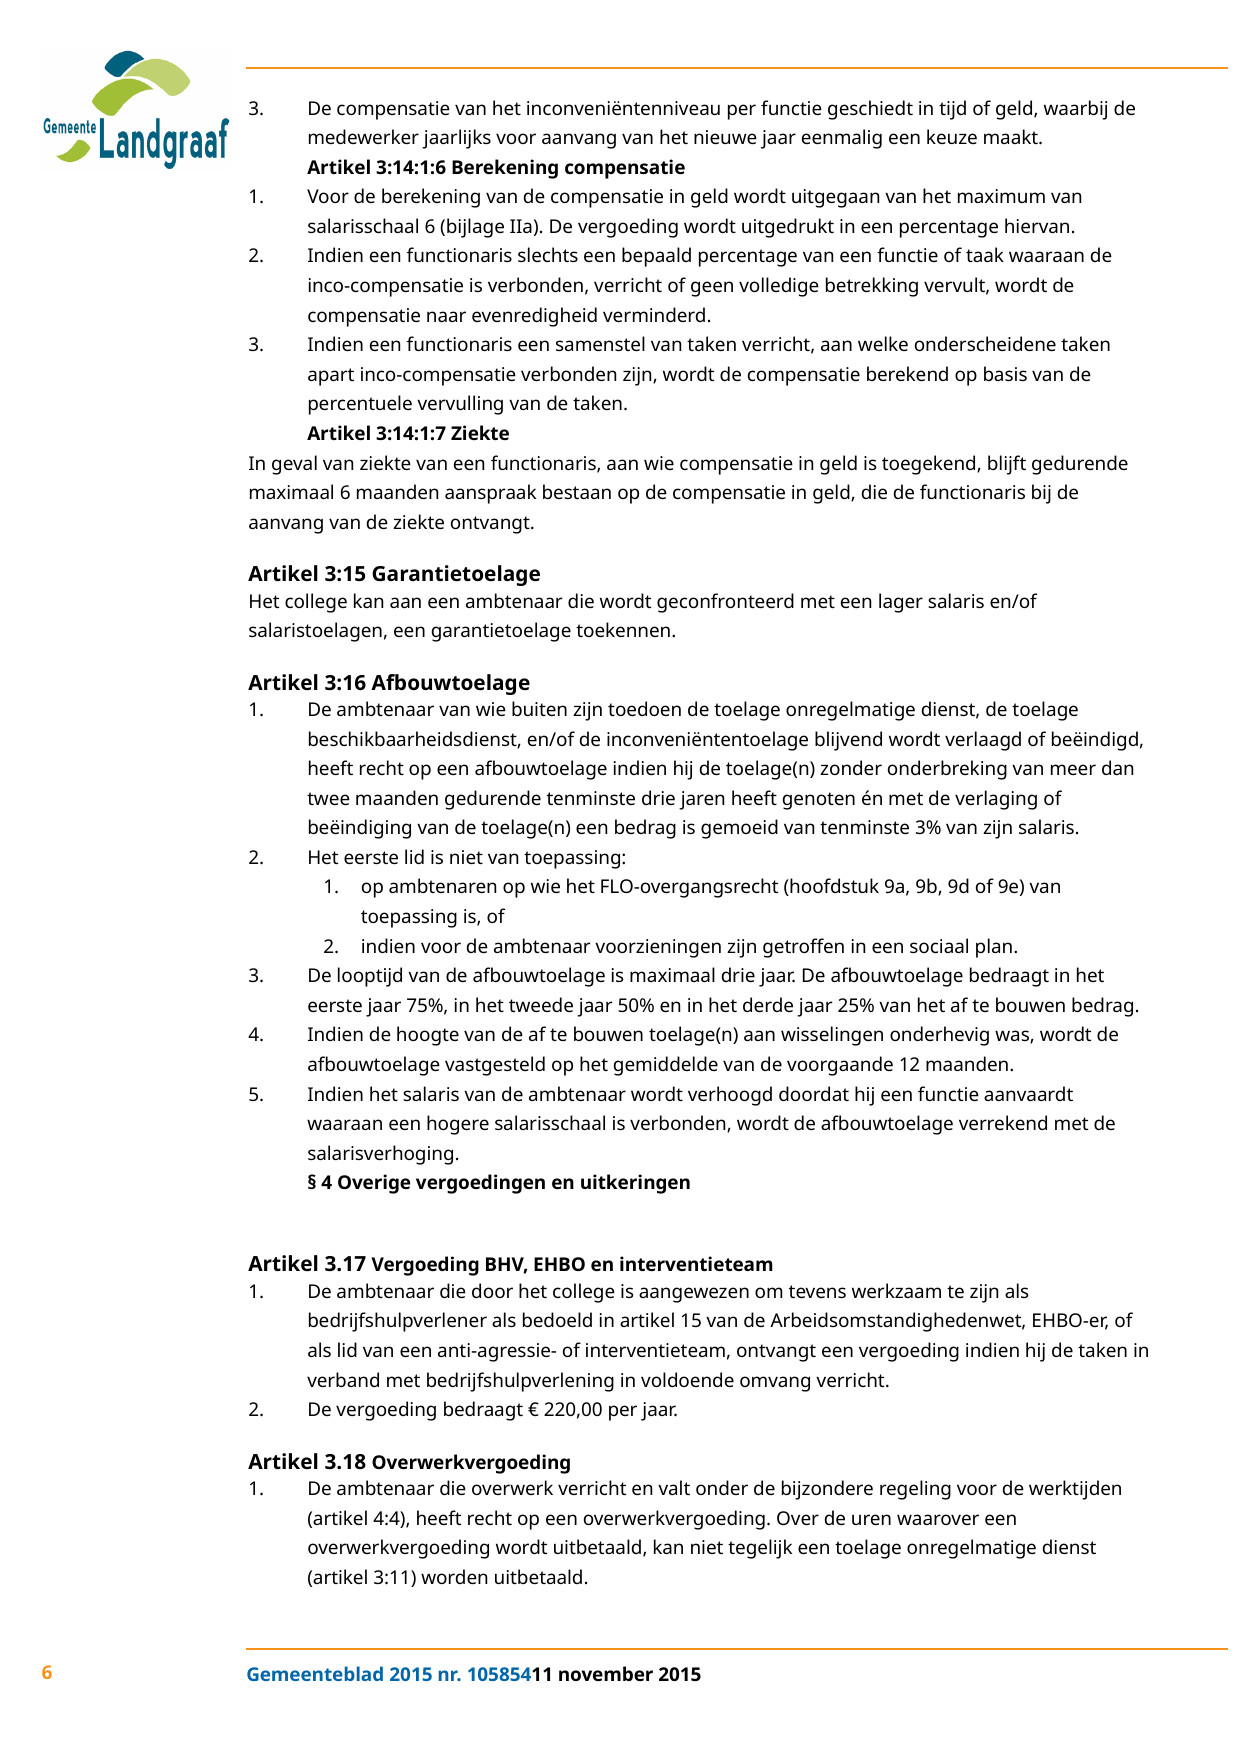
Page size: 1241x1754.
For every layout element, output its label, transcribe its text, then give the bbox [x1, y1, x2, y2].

list De ambtenaar die door het college is aangewezen om tevens werkzaam te zijn als bedrijfshulpverlener als bedoeld in artikel 15 van de Arbeidsomstandighedenwet, EHBO-er, of als lid van een anti-agressie- of interventieteam, ontvangt een vergoeding indien hij de taken in verband met bedrijfshulpverlening in voldoende omvang verricht. [248, 1278, 1152, 1392]
list De compensatie van het inconveniëntenniveau per functie geschiedt in tijd of geld, waarbij de medewerker jaarlijks voor aanvang van het nieuwe jaar eenmalig een keuze maakt. [248, 95, 1152, 150]
list Voor de berekening van de compensatie in geld wordt uitgegaan van het maximum van salarisschaal 6 (bijlage IIa). De vergoeding wordt uitgedrukt in een percentage hiervan. [248, 183, 1152, 239]
list Indien de hoogte van de af te bouwen toelage(n) aan wisselingen onderhevig was, wordt de afbouwtoelage vastgesteld op het gemiddelde van de voorgaande 12 maanden. [248, 1022, 1152, 1077]
picture [41, 47, 231, 172]
list Het eerste lid is niet van toepassing: [248, 844, 1152, 870]
text Het college kan aan een ambtenaar die wordt geconfronteerd met een lager salaris en/of salaristoelagen, een garantietoelage toekennen. [248, 588, 1152, 643]
list op ambtenaren op wie het FLO-overgangsrecht (hoofdstuk 9a, 9b, 9d of 9e) van toepassing is, of [323, 874, 1152, 929]
list De ambtenaar van wie buiten zijn toedoen de toelage onregelmatige dienst, de toelage beschikbaarheidsdienst, en/of de inconveniëntentoelage blijvend wordt verlaagd of beëindigd, heeft recht op een afbouwtoelage indien hij de toelage(n) zonder onderbreking van meer dan twee maanden gedurende tenminste drie jaren heeft genoten én met de verlaging of beëindiging van de toelage(n) een bedrag is gemoeid van tenminste 3% van zijn salaris. [248, 696, 1152, 840]
text Artikel 3:15 Garantietoelage [248, 559, 1152, 588]
list § 4 Overige vergoedingen en uitkeringen [248, 1169, 1152, 1195]
list Artikel 3:14:1:6 Berekening compensatie [248, 154, 1152, 180]
list De looptijd van de afbouwtoelage is maximaal drie jaar. De afbouwtoelage bedraagt in het eerste jaar 75%, in het tweede jaar 50% en in het derde jaar 25% van het af te bouwen bedrag. [248, 962, 1152, 1018]
text Artikel 3.17 Vergoeding BHV, EHBO en interventieteam [248, 1249, 1152, 1278]
text In geval van ziekte van een functionaris, aan wie compensatie in geld is toegekend, blijft gedurende maximaal 6 maanden aanspraak bestaan op de compensatie in geld, die de functionaris bij de aanvang van de ziekte ontvangt. [248, 450, 1152, 535]
list De vergoeding bedraagt € 220,00 per jaar. [248, 1396, 1152, 1422]
list Artikel 3:14:1:7 Ziekte [248, 420, 1152, 446]
list indien voor de ambtenaar voorzieningen zijn getroffen in een sociaal plan. [323, 933, 1152, 959]
list Indien een functionaris slechts een bepaald percentage van een functie of taak waaraan de inco-compensatie is verbonden, verricht of geen volledige betrekking vervult, wordt de compensatie naar evenredigheid verminderd. [248, 243, 1152, 328]
list Indien het salaris van de ambtenaar wordt verhoogd doordat hij een functie aanvaardt waaraan een hogere salarisschaal is verbonden, wordt de afbouwtoelage verrekend met de salarisverhoging. [248, 1081, 1152, 1166]
list De ambtenaar die overwerk verricht en valt onder de bijzondere regeling voor de werktijden (artikel 4:4), heeft recht op een overwerkvergoeding. Over de uren waarover een overwerkvergoeding wordt uitbetaald, kan niet tegelijk een toelage onregelmatige dienst (artikel 3:11) worden uitbetaald. [248, 1475, 1152, 1590]
text Artikel 3:16 Afbouwtoelage [248, 668, 1152, 696]
list Indien een functionaris een samenstel van taken verricht, aan welke onderscheidene taken apart inco-compensatie verbonden zijn, wordt de compensatie berekend op basis van de percentuele vervulling van de taken. [248, 331, 1152, 416]
text Artikel 3.18 Overwerkvergoeding [248, 1447, 1152, 1475]
